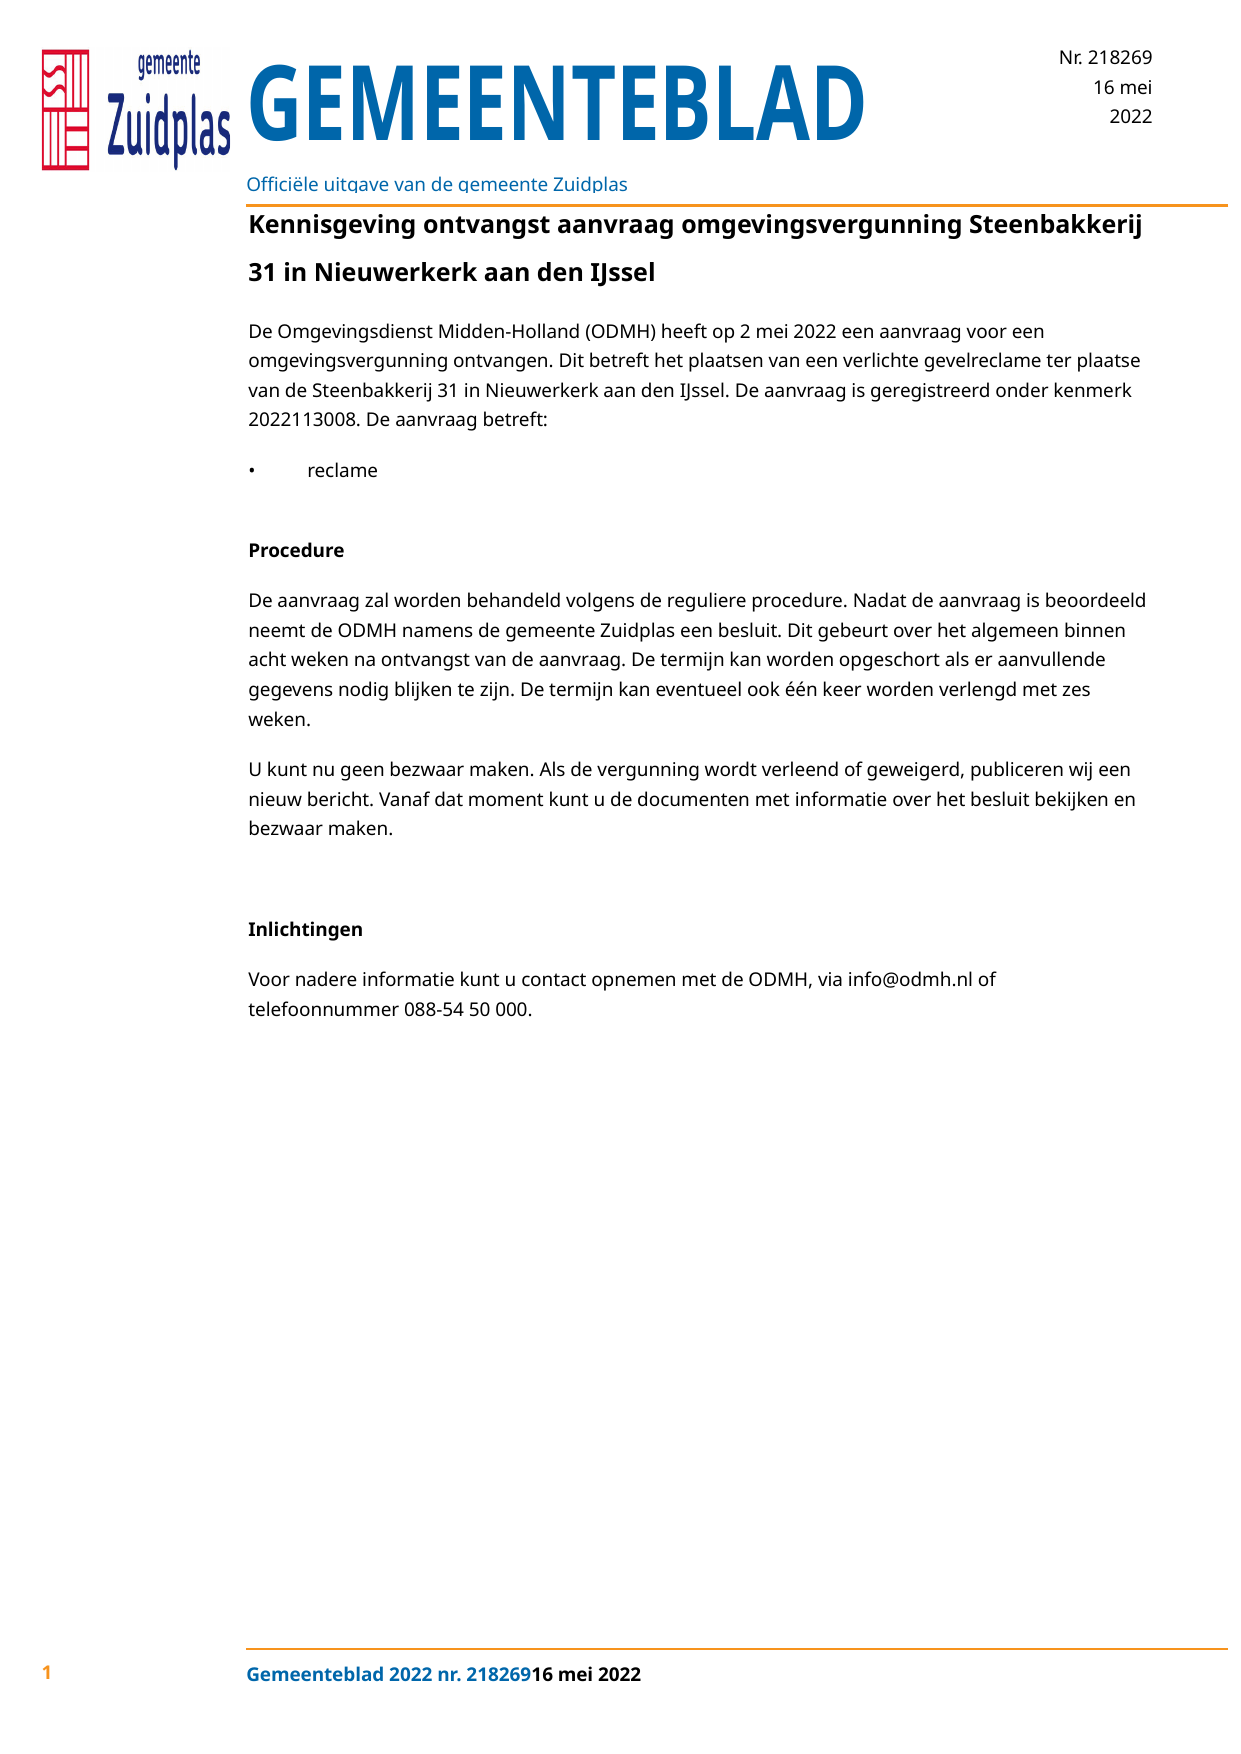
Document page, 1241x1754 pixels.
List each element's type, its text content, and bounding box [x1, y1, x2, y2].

text U kunt nu geen bezwaar maken. Als de vergunning wordt verleend of geweigerd, publiceren wij een nieuw bericht. Vanaf dat moment kunt u de documenten met informatie over het besluit bekijken en bezwaar maken. [248, 756, 1152, 841]
picture [41, 47, 231, 172]
text De aanvraag zal worden behandeld volgens de reguliere procedure. Nadat de aanvraag is beoordeeld neemt de ODMH namens de gemeente Zuidplas een besluit. Dit gebeurt over het algemeen binnen acht weken na ontvangst van de aanvraag. De termijn kan worden opgeschort als er aanvullende gegevens nodig blijken te zijn. De termijn kan eventueel ook één keer worden verlengd met zes weken. [248, 587, 1152, 732]
list reclame [248, 457, 1152, 483]
text Kennisgeving ontvangst aanvraag omgevingsvergunning Steenbakkerij 31 in Nieuwerkerk aan den IJssel [248, 207, 1152, 288]
text Inlichtingen [248, 916, 1152, 942]
text Voor nadere informatie kunt u contact opnemen met de ODMH, via info@odmh.nl of telefoonnummer 088-54 50 000. [248, 967, 1152, 1022]
text De Omgevingsdienst Midden-Holland (ODMH) heeft op 2 mei 2022 een aanvraag voor een omgevingsvergunning ontvangen. Dit betreft het plaatsen van een verlichte gevelreclame ter plaatse van de Steenbakkerij 31 in Nieuwerkerk aan den IJssel. De aanvraag is geregistreerd onder kenmerk 2022113008. De aanvraag betreft: [248, 318, 1152, 432]
text Procedure [248, 537, 1152, 563]
